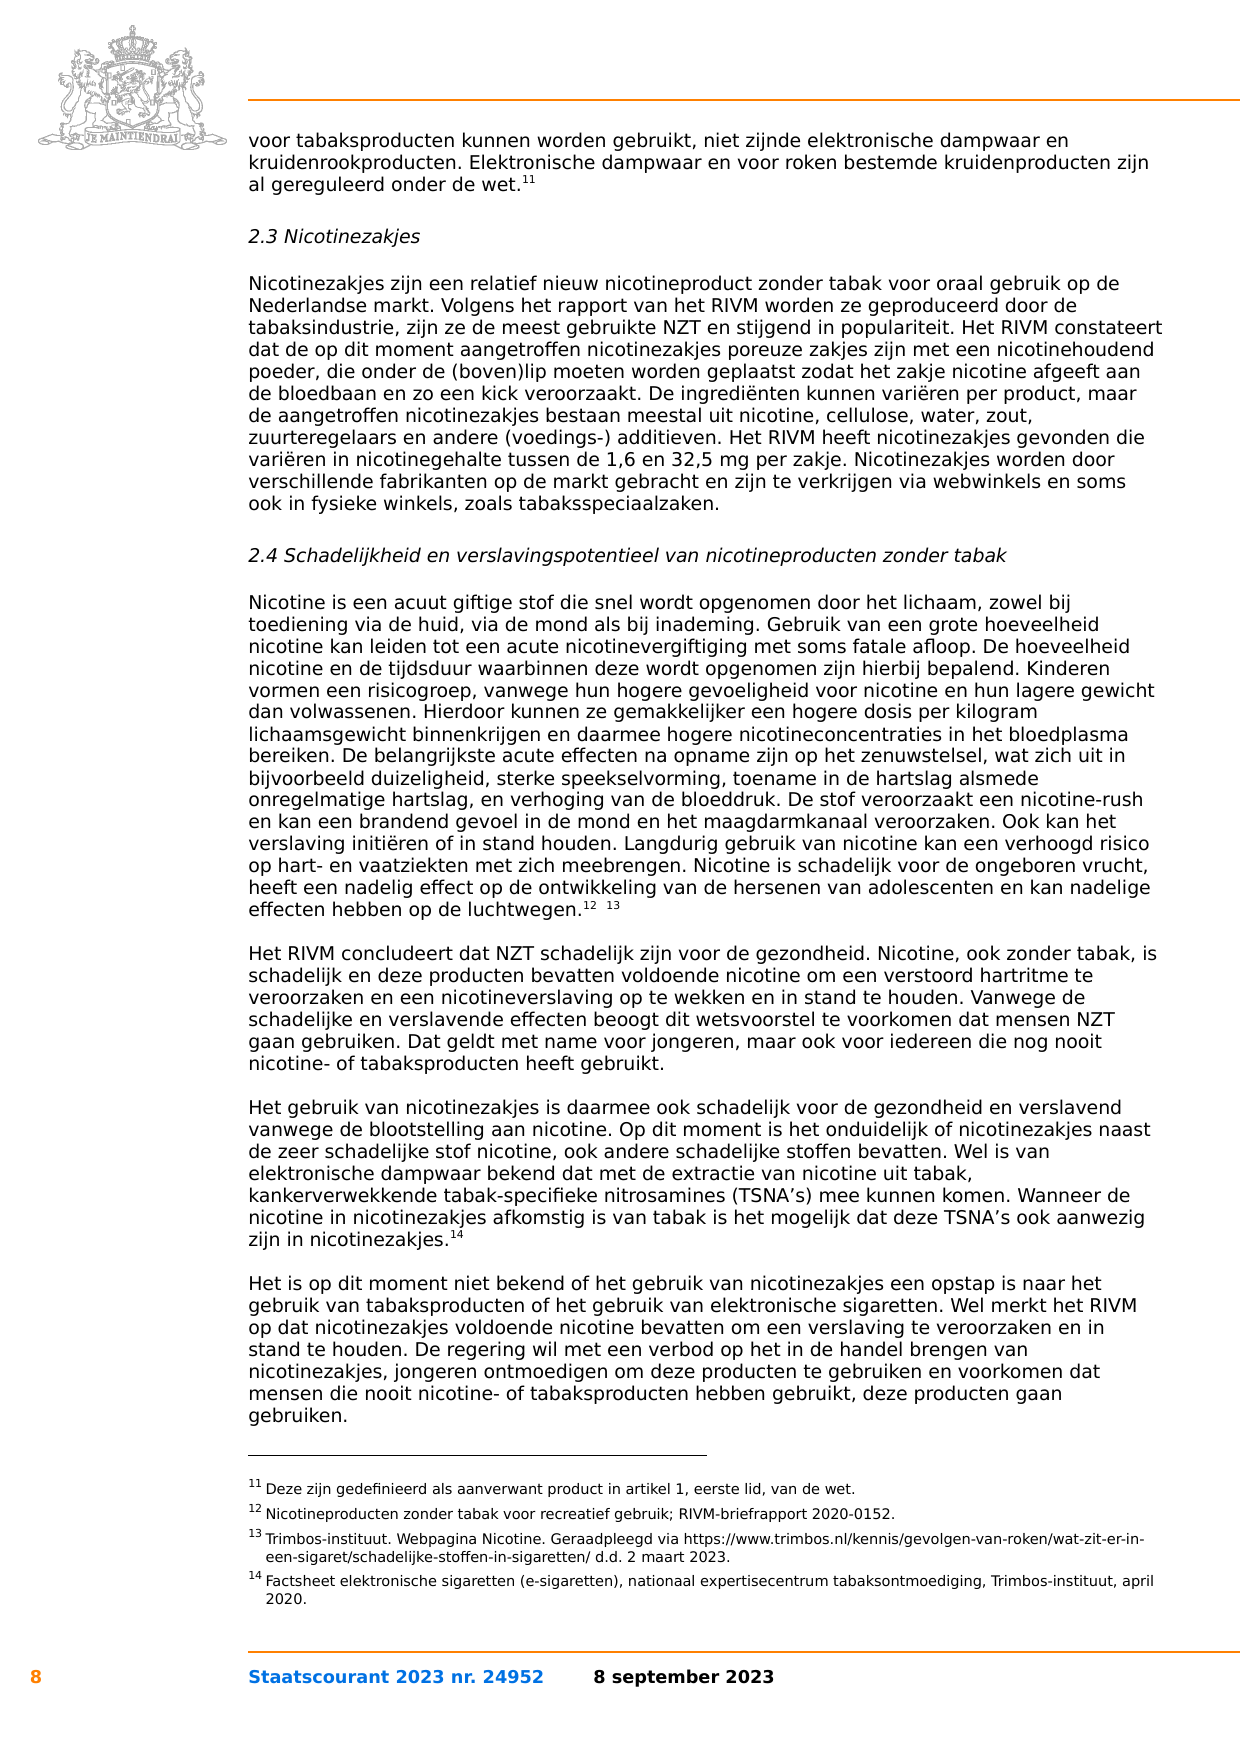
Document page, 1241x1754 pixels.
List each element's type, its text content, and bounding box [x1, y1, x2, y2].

subtitle 2.3 Nicotinezakjes [248, 226, 1163, 248]
text Deze zijn gedefinieerd als aanverwant product in artikel 1, eerste lid, van de wet. [248, 1477, 1163, 1499]
text Het gebruik van nicotinezakjes is daarmee ook schadelijk voor de gezondheid en verslavend vanwege de blootstelling aan nicotine. Op dit moment is het onduidelijk of nicotinezakjes naast de zeer schadelijke stof nicotine, ook andere schadelijke stoffen bevatten. Wel is van elektronische dampwaar bekend dat met de extractie van nicotine uit tabak, kankerverwekkende tabak-specifieke nitrosamines (TSNA’s) mee kunnen komen. Wanneer de nicotine in nicotinezakjes afkomstig is van tabak is het mogelijk dat deze TSNA’s ook aanwezig zijn in nicotinezakjes. [248, 1097, 1163, 1251]
text voor tabaksproducten kunnen worden gebruikt, niet zijnde elektronische dampwaar en kruidenrookproducten. Elektronische dampwaar en voor roken bestemde kruidenproducten zijn al gereguleerd onder de wet. [248, 130, 1163, 196]
text Het RIVM concludeert dat NZT schadelijk zijn voor de gezondheid. Nicotine, ook zonder tabak, is schadelijk en deze producten bevatten voldoende nicotine om een verstoord hartritme te veroorzaken en een nicotineverslaving op te wekken en in stand te houden. Vanwege de schadelijke en verslavende effecten beoogt dit wetsvoorstel te voorkomen dat mensen NZT gaan gebruiken. Dat geldt met name voor jongeren, maar ook voor iedereen die nog nooit nicotine- of tabaksproducten heeft gebruikt. [248, 943, 1163, 1075]
text Nicotinezakjes zijn een relatief nieuw nicotineproduct zonder tabak voor oraal gebruik op de Nederlandse markt. Volgens het rapport van het RIVM worden ze geproduceerd door de tabaksindustrie, zijn ze de meest gebruikte NZT en stijgend in populariteit. Het RIVM constateert dat de op dit moment aangetroffen nicotinezakjes poreuze zakjes zijn met een nicotinehoudend poeder, die onder de (boven)lip moeten worden geplaatst zodat het zakje nicotine afgeeft aan de bloedbaan en zo een kick veroorzaakt. De ingrediënten kunnen variëren per product, maar de aangetroffen nicotinezakjes bestaan meestal uit nicotine, cellulose, water, zout, zuurteregelaars en andere (voedings-) additieven. Het RIVM heeft nicotinezakjes gevonden die variëren in nicotinegehalte tussen de 1,6 en 32,5 mg per zakje. Nicotinezakjes worden door verschillende fabrikanten op de markt gebracht en zijn te verkrijgen via webwinkels en soms ook in fysieke winkels, zoals tabaksspeciaalzaken. [248, 273, 1163, 514]
text Factsheet elektronische sigaretten (e-sigaretten), nationaal expertisecentrum tabaksontmoediging, Trimbos-instituut, april 2020. [248, 1569, 1163, 1608]
text Nicotineproducten zonder tabak voor recreatief gebruik; RIVM-briefrapport 2020-0152. [248, 1502, 1163, 1524]
text Nicotine is een acuut giftige stof die snel wordt opgenomen door het lichaam, zowel bij toediening via de huid, via de mond als bij inademing. Gebruik van een grote hoeveelheid nicotine kan leiden tot een acute nicotinevergiftiging met soms fatale afloop. De hoeveelheid nicotine en de tijdsduur waarbinnen deze wordt opgenomen zijn hierbij bepalend. Kinderen vormen een risicogroep, vanwege hun hogere gevoeligheid voor nicotine en hun lagere gewicht dan volwassenen. Hierdoor kunnen ze gemakkelijker een hogere dosis per kilogram lichaamsgewicht binnenkrijgen en daarmee hogere nicotineconcentraties in het bloedplasma bereiken. De belangrijkste acute effecten na opname zijn op het zenuwstelsel, wat zich uit in bijvoorbeeld duizeligheid, sterke speekselvorming, toename in de hartslag alsmede onregelmatige hartslag, en verhoging van de bloeddruk. De stof veroorzaakt een nicotine-rush en kan een brandend gevoel in de mond en het maagdarmkanaal veroorzaken. Ook kan het verslaving initiëren of in stand houden. Langdurig gebruik van nicotine kan een verhoogd risico op hart- en vaatziekten met zich meebrengen. Nicotine is schadelijk voor de ongeboren vrucht, heeft een nadelig effect op de ontwikkeling van de hersenen van adolescenten en kan nadelige effecten hebben op de luchtwegen. [248, 592, 1163, 921]
text Het is op dit moment niet bekend of het gebruik van nicotinezakjes een opstap is naar het gebruik van tabaksproducten of het gebruik van elektronische sigaretten. Wel merkt het RIVM op dat nicotinezakjes voldoende nicotine bevatten om een verslaving te veroorzaken en in stand te houden. De regering wil met een verbod op het in de handel brengen van nicotinezakjes, jongeren ontmoedigen om deze producten te gebruiken en voorkomen dat mensen die nooit nicotine- of tabaksproducten hebben gebruikt, deze producten gaan gebruiken. [248, 1273, 1163, 1426]
text Trimbos-instituut. Webpagina Nicotine. Geraadpleegd via https://www.trimbos.nl/kennis/gevolgen-van-roken/wat-zit-er-in-een-sigaret/schadelijke-stoffen-in-sigaretten/ d.d. 2 maart 2023. [248, 1527, 1163, 1566]
subtitle 2.4 Schadelijkheid en verslavingspotentieel van nicotineproducten zonder tabak [248, 544, 1163, 567]
picture [38, 25, 227, 150]
